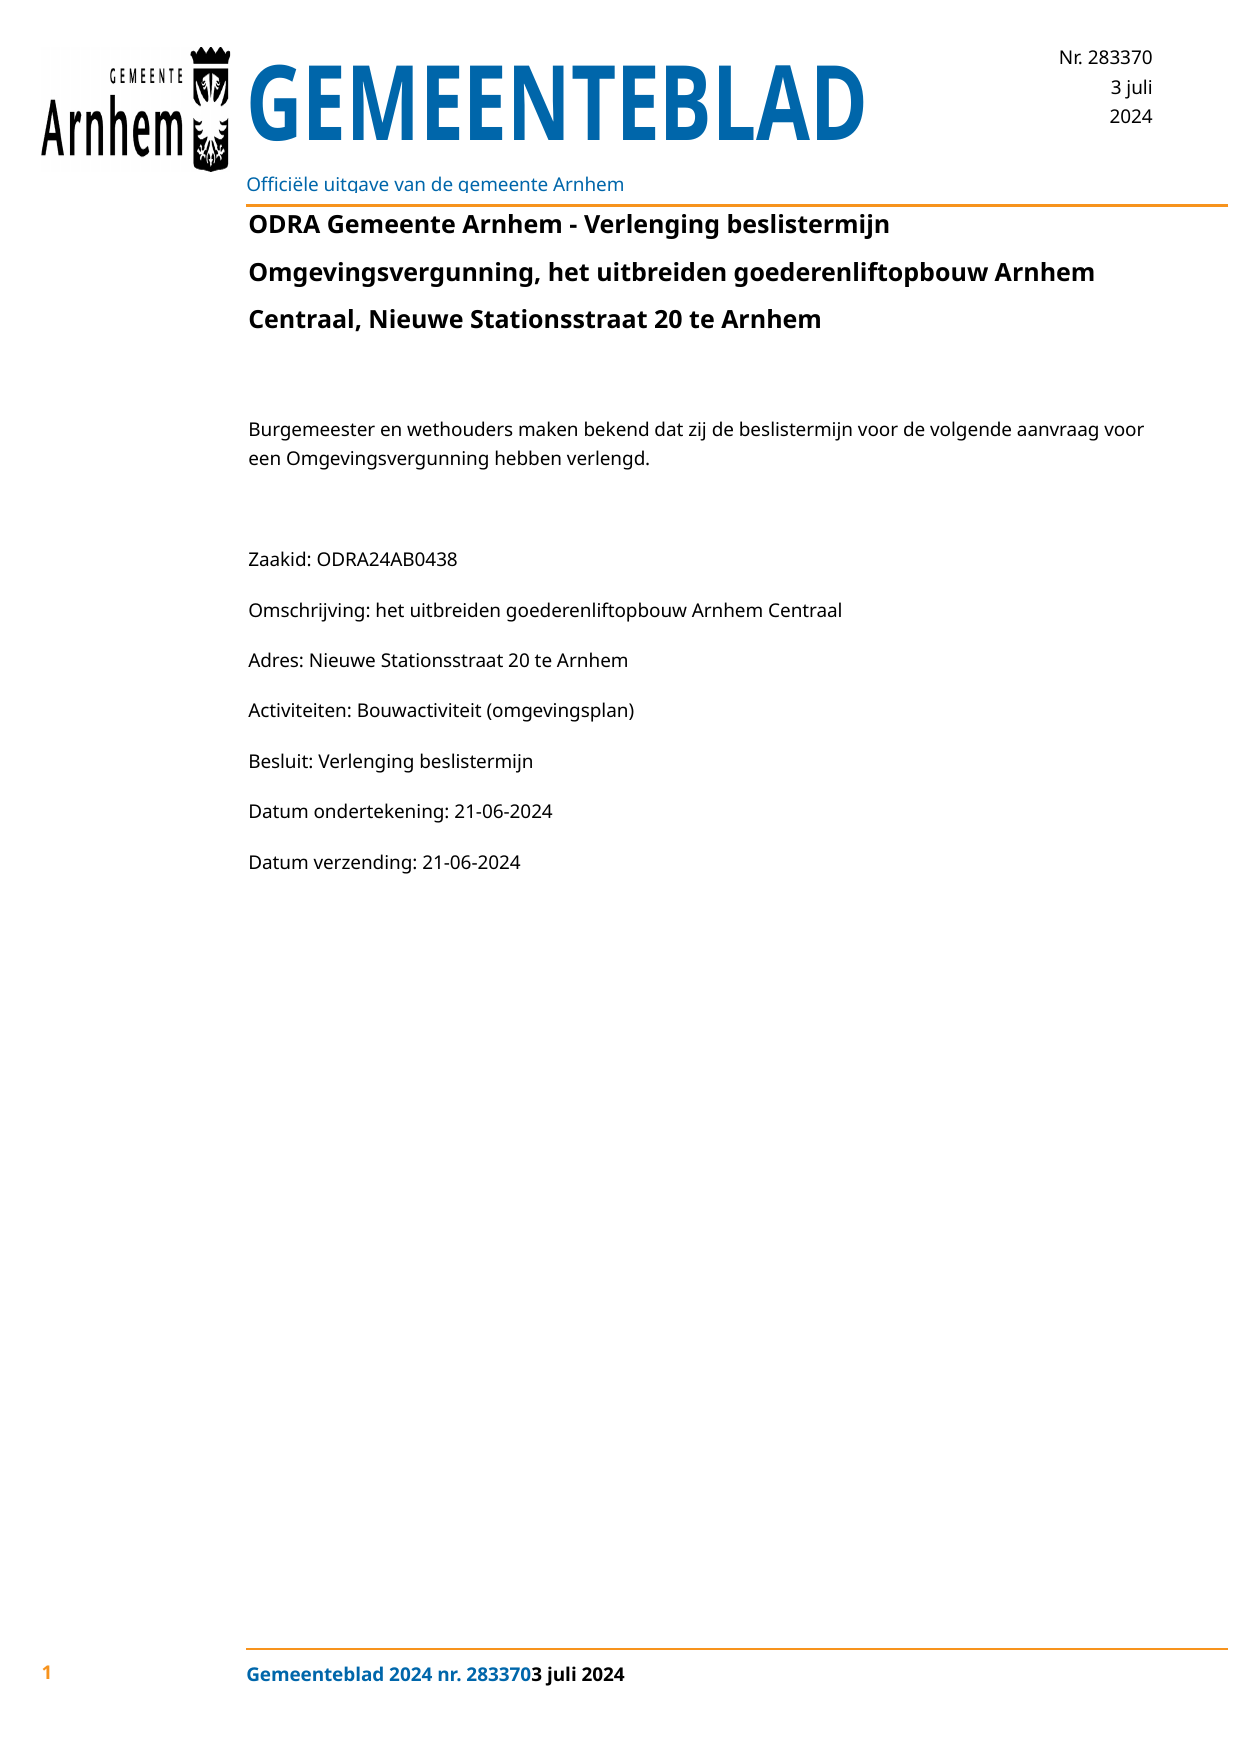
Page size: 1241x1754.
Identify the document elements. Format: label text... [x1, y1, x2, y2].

text Adres: Nieuwe Stationsstraat 20 te Arnhem [248, 647, 1152, 673]
picture [41, 47, 231, 172]
text ODRA Gemeente Arnhem - Verlenging beslistermijn Omgevingsvergunning, het uitbreiden goederenliftopbouw Arnhem Centraal, Nieuwe Stationsstraat 20 te Arnhem [248, 207, 1152, 336]
text Datum verzending: 21-06-2024 [248, 849, 1152, 874]
text Activiteiten: Bouwactiviteit (omgevingsplan) [248, 698, 1152, 723]
text Zaakid: ODRA24AB0438 [248, 546, 1152, 572]
text Besluit: Verlenging beslistermijn [248, 748, 1152, 774]
text Datum ondertekening: 21-06-2024 [248, 798, 1152, 824]
text Omschrijving: het uitbreiden goederenliftopbouw Arnhem Centraal [248, 597, 1152, 622]
text Burgemeester en wethouders maken bekend dat zij de beslistermijn voor de volgende aanvraag voor een Omgevingsvergunning hebben verlengd. [248, 416, 1152, 471]
